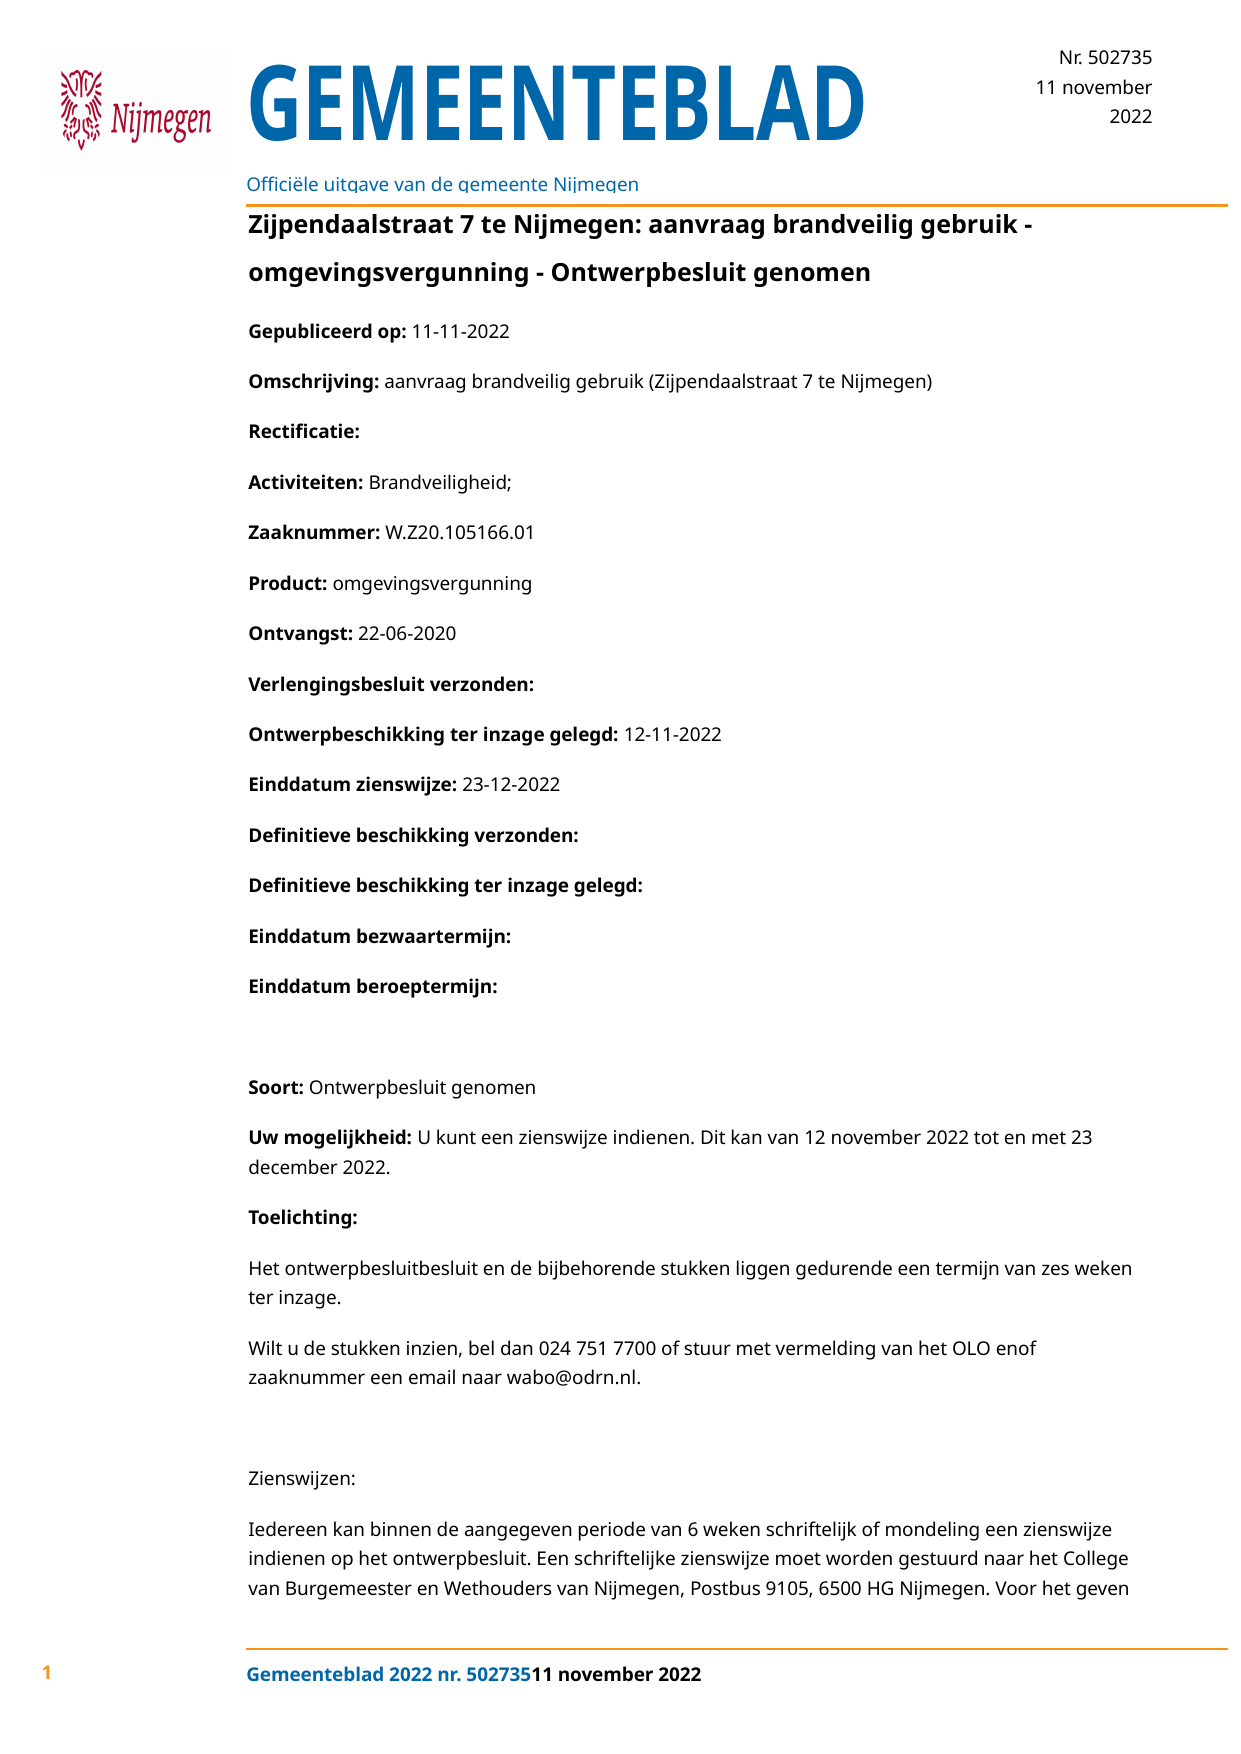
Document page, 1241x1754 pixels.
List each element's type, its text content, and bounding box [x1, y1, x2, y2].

text Het ontwerpbesluitbesluit en de bijbehorende stukken liggen gedurende een termijn van zes weken ter inzage. [248, 1255, 1152, 1310]
text Einddatum bezwaartermijn: [248, 923, 1152, 949]
text Activiteiten: Brandveiligheid; [248, 469, 1152, 495]
text Iedereen kan binnen de aangegeven periode van 6 weken schriftelijk of mondeling een zienswijze indienen op het ontwerpbesluit. Een schriftelijke zienswijze moet worden gestuurd naar het College van Burgemeester en Wethouders van Nijmegen, Postbus 9105, 6500 HG Nijmegen. Voor het geven [248, 1516, 1152, 1601]
picture [41, 47, 231, 172]
text Ontwerpbeschikking ter inzage gelegd: 12-11-2022 [248, 721, 1152, 747]
text Zaaknummer: W.Z20.105166.01 [248, 519, 1152, 545]
text Einddatum beroeptermijn: [248, 973, 1152, 999]
text Definitieve beschikking verzonden: [248, 822, 1152, 848]
text Omschrijving: aanvraag brandveilig gebruik (Zijpendaalstraat 7 te Nijmegen) [248, 368, 1152, 394]
text Zienswijzen: [248, 1465, 1152, 1491]
text Gepubliceerd op: 11-11-2022 [248, 318, 1152, 344]
text Verlengingsbesluit verzonden: [248, 671, 1152, 697]
text Definitieve beschikking ter inzage gelegd: [248, 872, 1152, 898]
text Soort: Ontwerpbesluit genomen [248, 1074, 1152, 1100]
text Ontvangst: 22-06-2020 [248, 620, 1152, 646]
text Product: omgevingsvergunning [248, 570, 1152, 596]
text Uw mogelijkheid: U kunt een zienswijze indienen. Dit kan van 12 november 2022 tot en met 23 december 2022. [248, 1124, 1152, 1180]
text Wilt u de stukken inzien, bel dan 024 751 7700 of stuur met vermelding van het OLO enof zaaknummer een email naar wabo@odrn.nl. [248, 1335, 1152, 1390]
text Einddatum zienswijze: 23-12-2022 [248, 772, 1152, 797]
text Rectificatie: [248, 419, 1152, 444]
text Toelichting: [248, 1204, 1152, 1230]
text Zijpendaalstraat 7 te Nijmegen: aanvraag brandveilig gebruik - omgevingsvergunning - Ontwerpbesluit genomen [248, 207, 1152, 288]
